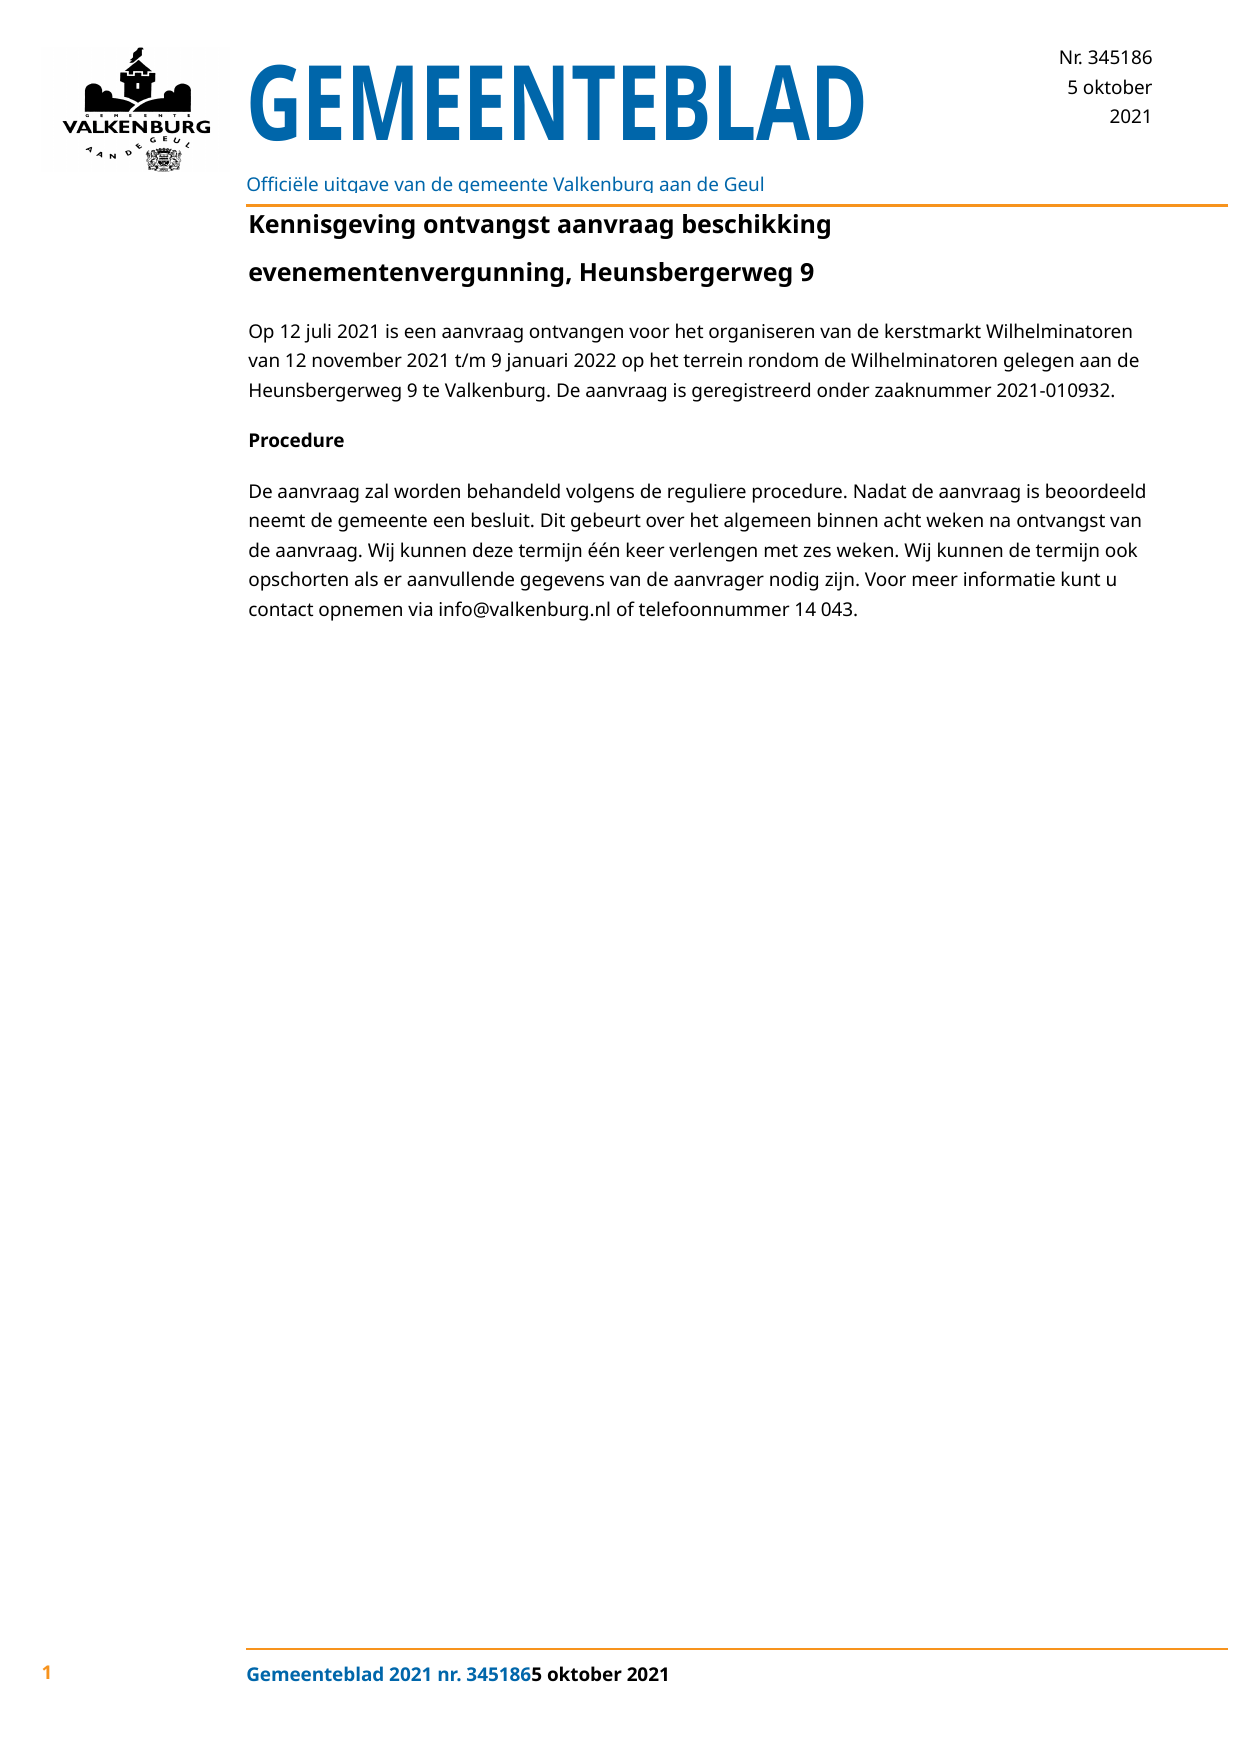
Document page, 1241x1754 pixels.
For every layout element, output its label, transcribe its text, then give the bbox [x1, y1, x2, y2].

text Kennisgeving ontvangst aanvraag beschikking evenementenvergunning, Heunsbergerweg 9 [248, 207, 1152, 288]
text Procedure [248, 427, 1152, 453]
text Op 12 juli 2021 is een aanvraag ontvangen voor het organiseren van de kerstmarkt Wilhelminatoren van 12 november 2021 t/m 9 januari 2022 op het terrein rondom de Wilhelminatoren gelegen aan de Heunsbergerweg 9 te Valkenburg. De aanvraag is geregistreerd onder zaaknummer 2021-010932. [248, 318, 1152, 403]
text De aanvraag zal worden behandeld volgens de reguliere procedure. Nadat de aanvraag is beoordeeld neemt de gemeente een besluit. Dit gebeurt over het algemeen binnen acht weken na ontvangst van de aanvraag. Wij kunnen deze termijn één keer verlengen met zes weken. Wij kunnen de termijn ook opschorten als er aanvullende gegevens van de aanvrager nodig zijn. Voor meer informatie kunt u contact opnemen via info@valkenburg.nl of telefoonnummer 14 043. [248, 478, 1152, 622]
picture [41, 47, 231, 172]
